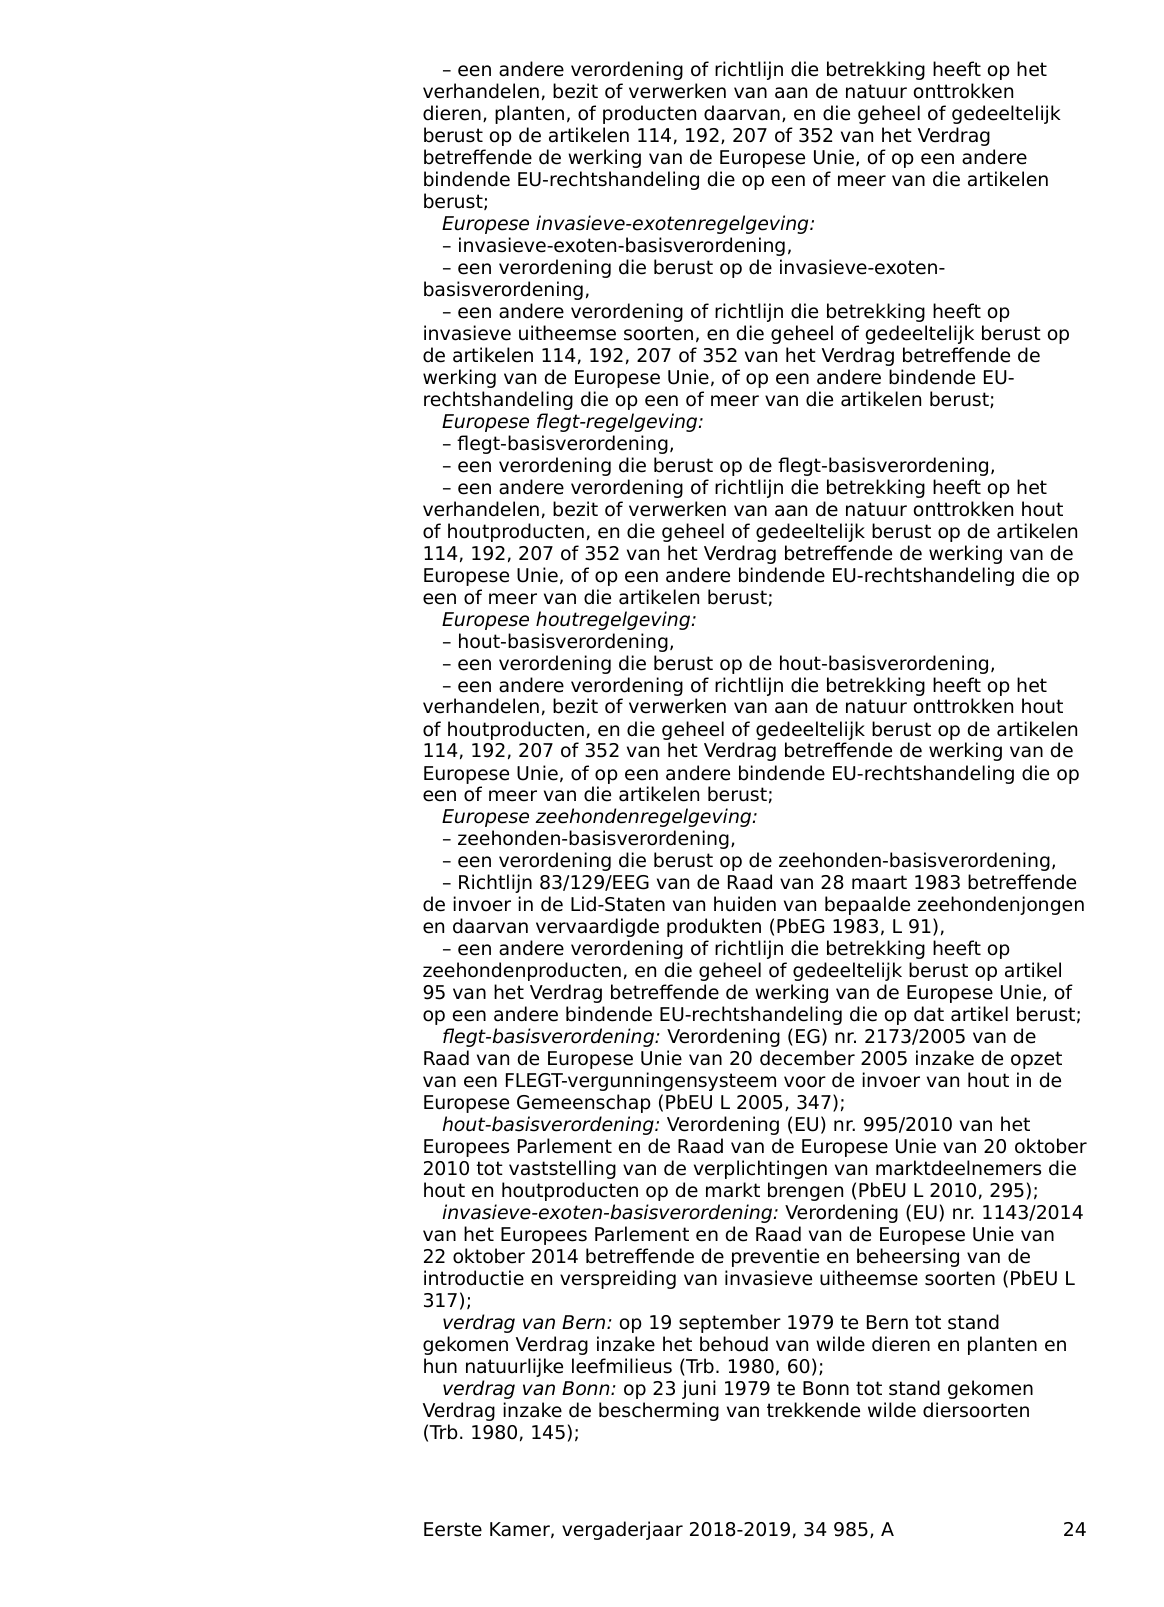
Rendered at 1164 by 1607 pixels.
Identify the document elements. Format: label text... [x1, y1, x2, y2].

text – een verordening die berust op de invasieve-exoten-basisverordening, [422, 257, 1087, 301]
text – een verordening die berust op de flegt-basisverordening, [422, 455, 1087, 477]
text invasieve-exoten-basisverordening: Verordening (EU) nr. 1143/2014 van het Europees Parlement en de Raad van de Europese Unie van 22 oktober 2014 betreffende de preventie en beheersing van de introductie en verspreiding van invasieve uitheemse soorten (PbEU L 317); [422, 1202, 1087, 1312]
text – een verordening die berust op de hout-basisverordening, [422, 652, 1087, 674]
text – een andere verordening of richtlijn die betrekking heeft op het verhandelen, bezit of verwerken van aan de natuur onttrokken dieren, planten, of producten daarvan, en die geheel of gedeeltelijk berust op de artikelen 114, 192, 207 of 352 van het Verdrag betreffende de werking van de Europese Unie, of op een andere bindende EU-rechtshandeling die op een of meer van die artikelen berust; [422, 59, 1087, 213]
text – hout-basisverordening, [422, 631, 1087, 652]
text Europese invasieve-exotenregelgeving: [422, 213, 1087, 235]
text Europese flegt-regelgeving: [422, 411, 1087, 433]
text – invasieve-exoten-basisverordening, [422, 235, 1087, 257]
text verdrag van Bonn: op 23 juni 1979 te Bonn tot stand gekomen Verdrag inzake de bescherming van trekkende wilde diersoorten (Trb. 1980, 145); [422, 1378, 1087, 1444]
text Europese zeehondenregelgeving: [422, 806, 1087, 828]
text – flegt-basisverordening, [422, 433, 1087, 455]
text – een andere verordening of richtlijn die betrekking heeft op het verhandelen, bezit of verwerken van aan de natuur onttrokken hout of houtproducten, en die geheel of gedeeltelijk berust op de artikelen 114, 192, 207 of 352 van het Verdrag betreffende de werking van de Europese Unie, of op een andere bindende EU-rechtshandeling die op een of meer van die artikelen berust; [422, 674, 1087, 806]
text flegt-basisverordening: Verordening (EG) nr. 2173/2005 van de Raad van de Europese Unie van 20 december 2005 inzake de opzet van een FLEGT-vergunningensysteem voor de invoer van hout in de Europese Gemeenschap (PbEU L 2005, 347); [422, 1026, 1087, 1114]
text – een andere verordening of richtlijn die betrekking heeft op invasieve uitheemse soorten, en die geheel of gedeeltelijk berust op de artikelen 114, 192, 207 of 352 van het Verdrag betreffende de werking van de Europese Unie, of op een andere bindende EU-rechtshandeling die op een of meer van die artikelen berust; [422, 301, 1087, 411]
text – een andere verordening of richtlijn die betrekking heeft op het verhandelen, bezit of verwerken van aan de natuur onttrokken hout of houtproducten, en die geheel of gedeeltelijk berust op de artikelen 114, 192, 207 of 352 van het Verdrag betreffende de werking van de Europese Unie, of op een andere bindende EU-rechtshandeling die op een of meer van die artikelen berust; [422, 477, 1087, 608]
text – een andere verordening of richtlijn die betrekking heeft op zeehondenproducten, en die geheel of gedeeltelijk berust op artikel 95 van het Verdrag betreffende de werking van de Europese Unie, of op een andere bindende EU-rechtshandeling die op dat artikel berust; [422, 938, 1087, 1026]
text – een verordening die berust op de zeehonden-basisverordening, [422, 850, 1087, 872]
text hout-basisverordening: Verordening (EU) nr. 995/2010 van het Europees Parlement en de Raad van de Europese Unie van 20 oktober 2010 tot vaststelling van de verplichtingen van marktdeelnemers die hout en houtproducten op de markt brengen (PbEU L 2010, 295); [422, 1114, 1087, 1202]
text verdrag van Bern: op 19 september 1979 te Bern tot stand gekomen Verdrag inzake het behoud van wilde dieren en planten en hun natuurlijke leefmilieus (Trb. 1980, 60); [422, 1312, 1087, 1378]
text – Richtlijn 83/129/EEG van de Raad van 28 maart 1983 betreffende de invoer in de Lid-Staten van huiden van bepaalde zeehondenjongen en daarvan vervaardigde produkten (PbEG 1983, L 91), [422, 872, 1087, 938]
text – zeehonden-basisverordening, [422, 828, 1087, 850]
text Europese houtregelgeving: [422, 608, 1087, 631]
